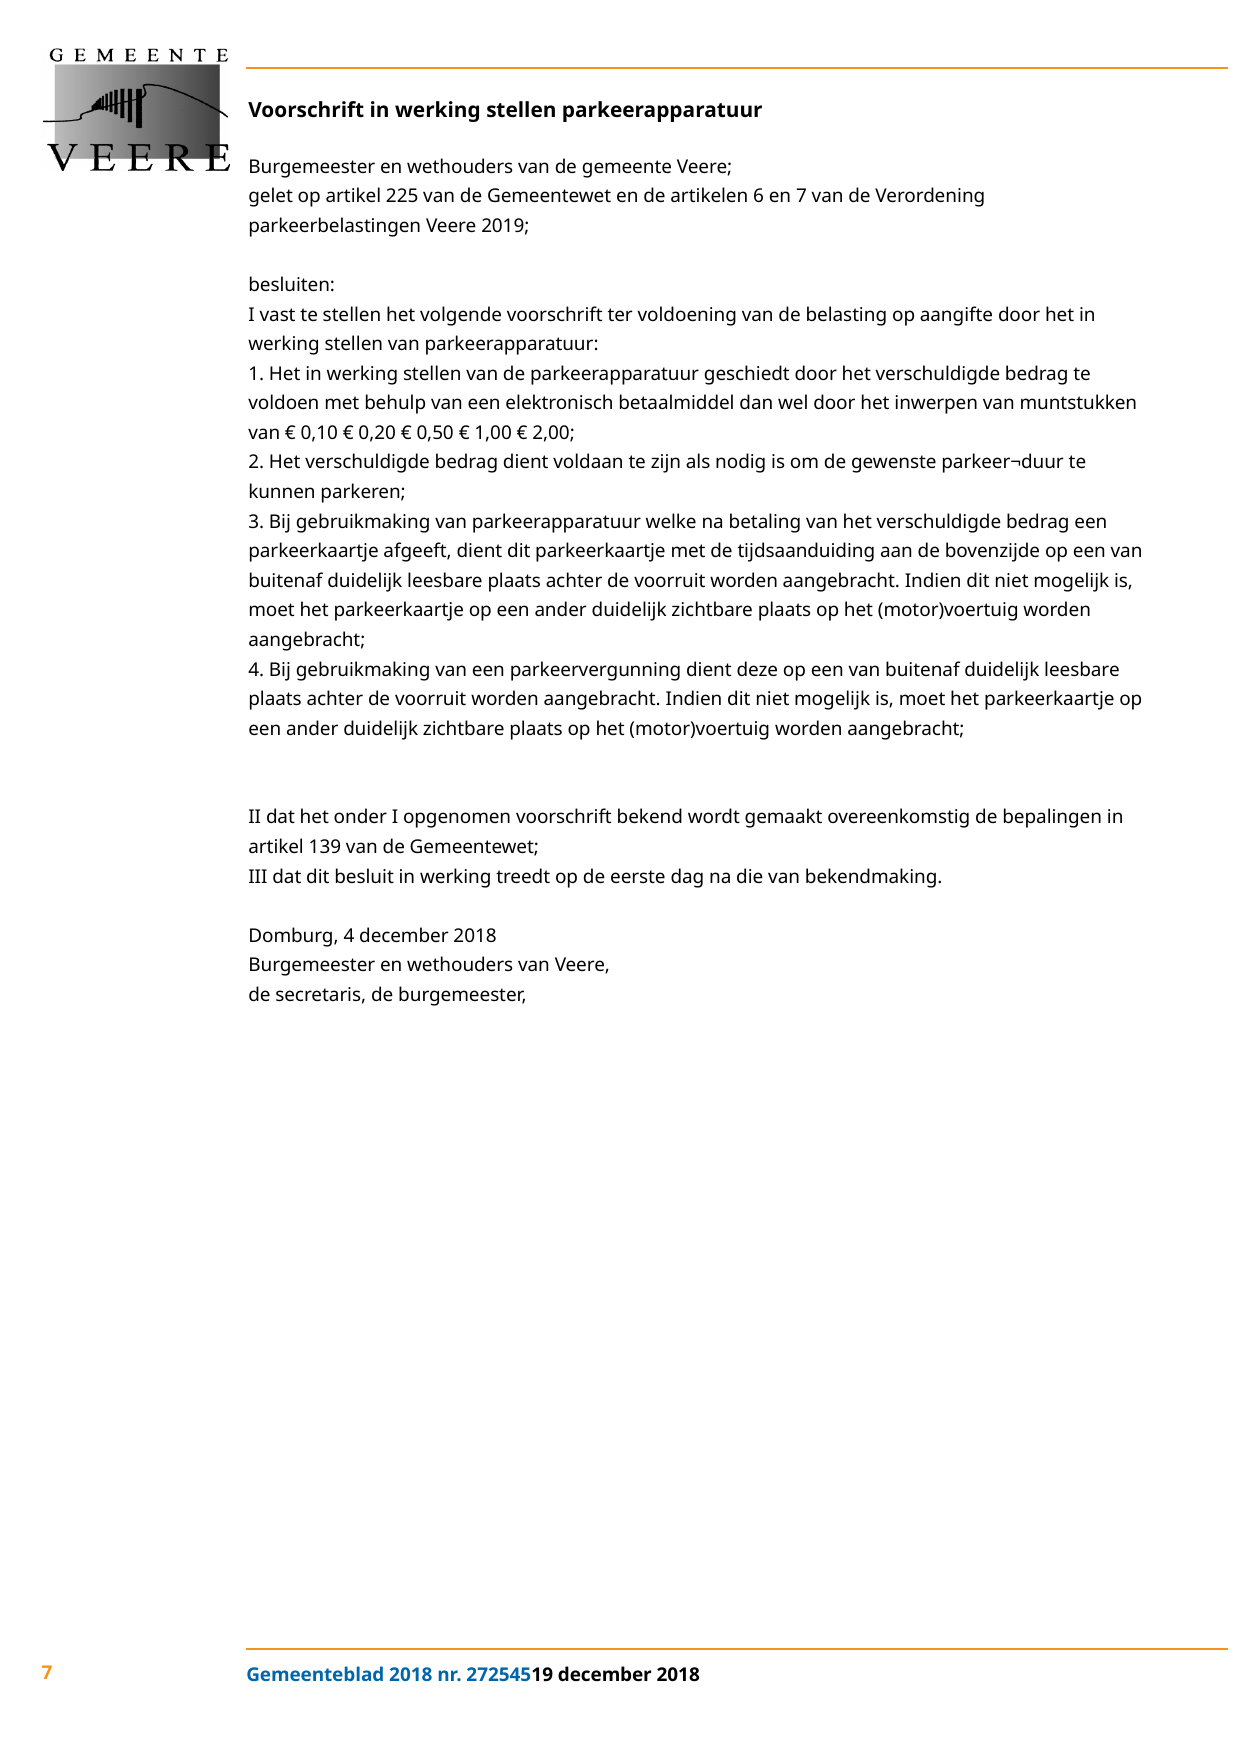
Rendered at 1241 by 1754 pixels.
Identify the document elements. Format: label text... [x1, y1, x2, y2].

text Domburg, 4 december 2018 [248, 922, 1152, 948]
text gelet op artikel 225 van de Gemeentewet en de artikelen 6 en 7 van de Verordening parkeerbelastingen Veere 2019; [248, 182, 1152, 238]
text 1. Het in werking stellen van de parkeerapparatuur geschiedt door het verschuldigde bedrag te voldoen met behulp van een elektronisch betaalmiddel dan wel door het inwerpen van muntstukken van € 0,10 € 0,20 € 0,50 € 1,00 € 2,00; [248, 360, 1152, 445]
text III dat dit besluit in werking treedt op de eerste dag na die van bekendmaking. [248, 863, 1152, 889]
text besluiten: [248, 271, 1152, 297]
text Voorschrift in werking stellen parkeerapparatuur [248, 95, 1152, 123]
text 3. Bij gebruikmaking van parkeerapparatuur welke na betaling van het verschuldigde bedrag een parkeerkaartje afgeeft, dient dit parkeerkaartje met de tijdsaanduiding aan de bovenzijde op een van buitenaf duidelijk leesbare plaats achter de voorruit worden aangebracht. Indien dit niet mogelijk is, moet het parkeerkaartje op een ander duidelijk zichtbare plaats op het (motor)voertuig worden aangebracht; [248, 508, 1152, 652]
text I vast te stellen het volgende voorschrift ter voldoening van de belasting op aangifte door het in werking stellen van parkeerapparatuur: [248, 301, 1152, 356]
text 4. Bij gebruikmaking van een parkeervergunning dient deze op een van buitenaf duidelijk leesbare plaats achter de voorruit worden aangebracht. Indien dit niet mogelijk is, moet het parkeerkaartje op een ander duidelijk zichtbare plaats op het (motor)voertuig worden aangebracht; [248, 656, 1152, 741]
text 2. Het verschuldigde bedrag dient voldaan te zijn als nodig is om de gewenste parkeer¬duur te kunnen parkeren; [248, 449, 1152, 504]
text II dat het onder I opgenomen voorschrift bekend wordt gemaakt overeenkomstig de bepalingen in artikel 139 van de Gemeentewet; [248, 804, 1152, 859]
text de secretaris, de burgemeester, [248, 981, 1152, 1007]
picture [41, 47, 231, 172]
text Burgemeester en wethouders van Veere, [248, 952, 1152, 977]
text Burgemeester en wethouders van de gemeente Veere; [248, 153, 1152, 179]
